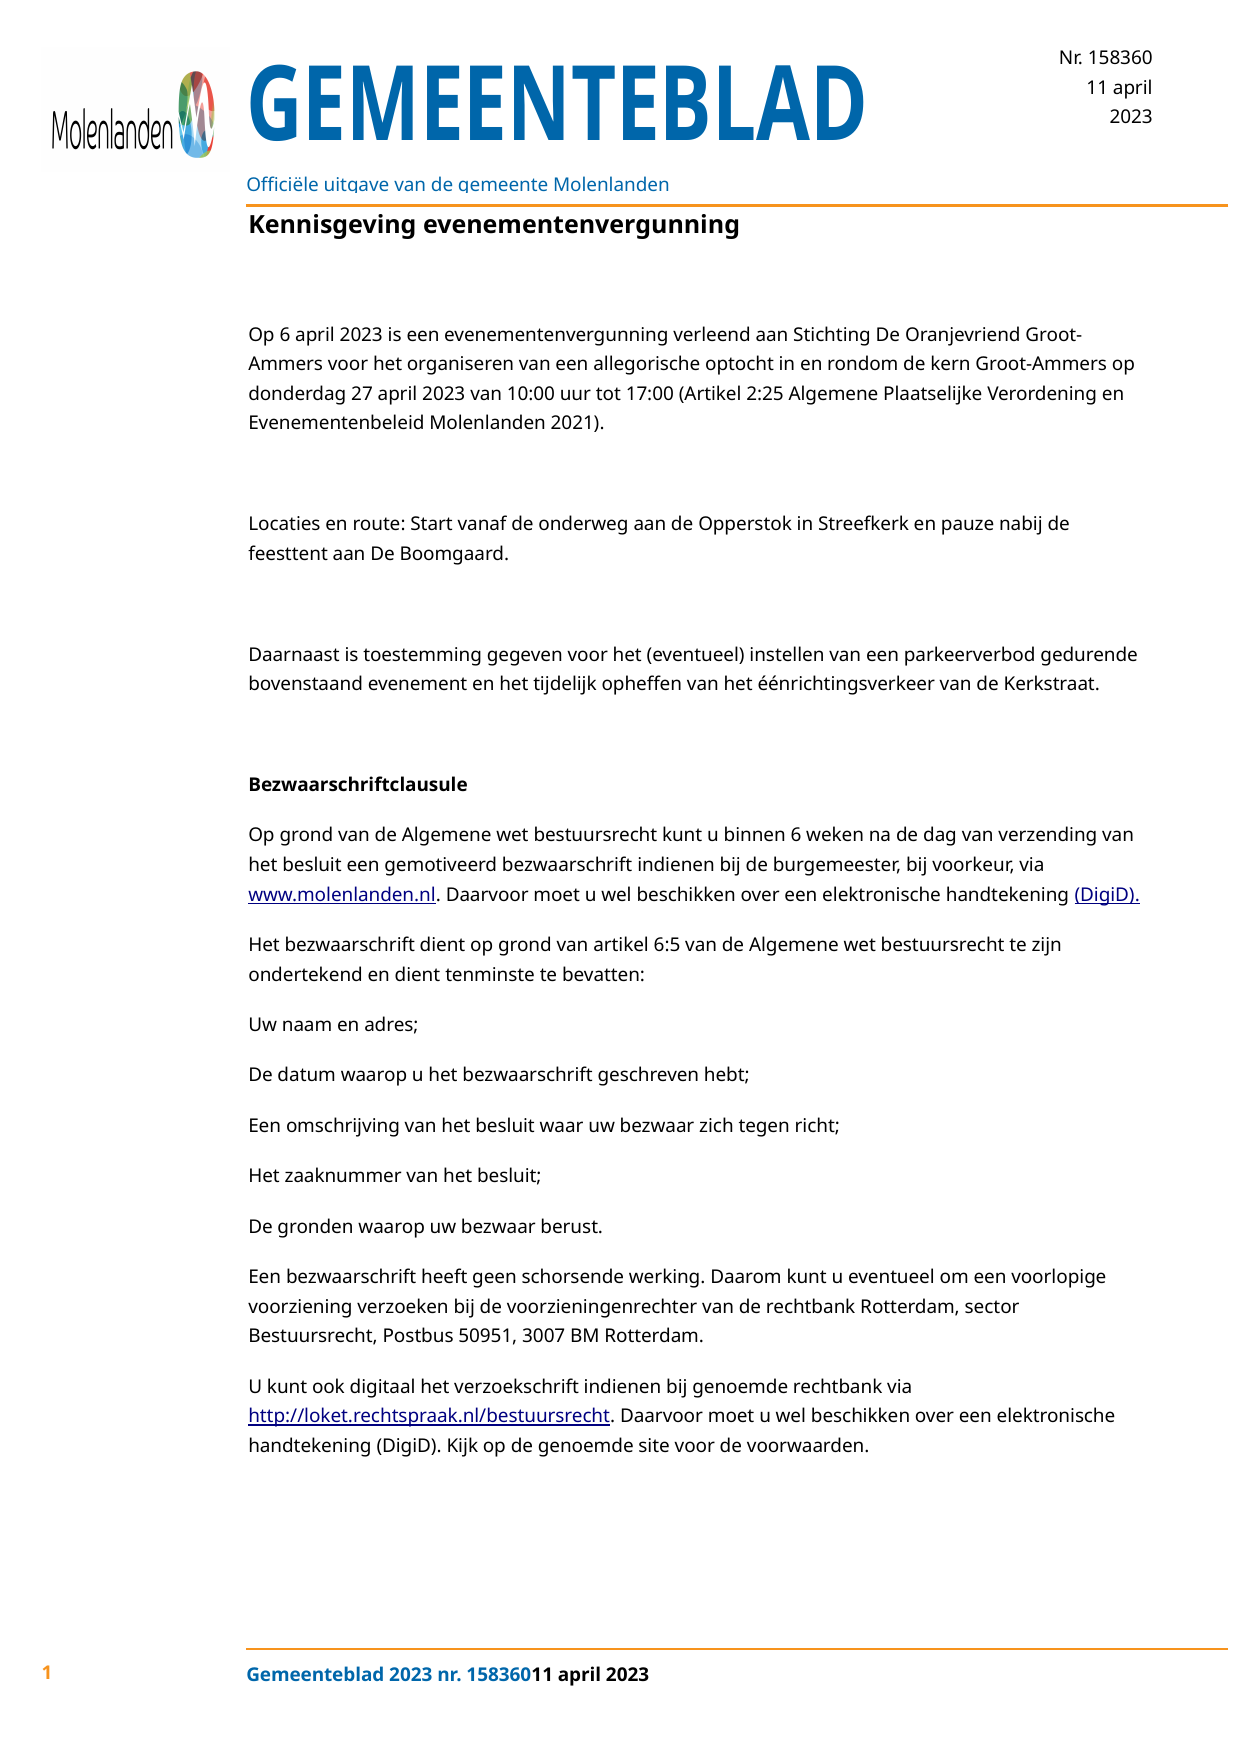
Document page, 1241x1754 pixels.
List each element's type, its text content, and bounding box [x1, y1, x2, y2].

text Op 6 april 2023 is een evenementenvergunning verleend aan Stichting De Oranjevriend Groot-Ammers voor het organiseren van een allegorische optocht in en rondom de kern Groot-Ammers op donderdag 27 april 2023 van 10:00 uur tot 17:00 (Artikel 2:25 Algemene Plaatselijke Verordening en Evenementenbeleid Molenlanden 2021). [248, 321, 1152, 435]
text De gronden waarop uw bezwaar berust. [248, 1213, 1152, 1238]
text Locaties en route: Start vanaf de onderweg aan de Opperstok in Streefkerk en pauze nabij de feesttent aan De Boomgaard. [248, 510, 1152, 566]
text Een omschrijving van het besluit waar uw bezwaar zich tegen richt; [248, 1112, 1152, 1138]
text Op grond van de Algemene wet bestuursrecht kunt u binnen 6 weken na de dag van verzending van het besluit een gemotiveerd bezwaarschrift indienen bij de burgemeester, bij voorkeur, via www.molenlanden.nl. Daarvoor moet u wel beschikken over een elektronische handtekening (DigiD). [248, 822, 1152, 906]
text Daarnaast is toestemming gegeven voor het (eventueel) instellen van een parkeerverbod gedurende bovenstaand evenement en het tijdelijk opheffen van het éénrichtingsverkeer van de Kerkstraat. [248, 641, 1152, 696]
text U kunt ook digitaal het verzoekschrift indienen bij genoemde rechtbank via http://loket.rechtspraak.nl/bestuursrecht. Daarvoor moet u wel beschikken over een elektronische handtekening (DigiD). Kijk op de genoemde site voor de voorwaarden. [248, 1373, 1152, 1458]
text Bezwaarschriftclausule [248, 771, 1152, 797]
text De datum waarop u het bezwaarschrift geschreven hebt; [248, 1062, 1152, 1087]
text Het zaaknummer van het besluit; [248, 1162, 1152, 1188]
text Een bezwaarschrift heeft geen schorsende werking. Daarom kunt u eventueel om een voorlopige voorziening verzoeken bij de voorzieningenrechter van de rechtbank Rotterdam, sector Bestuursrecht, Postbus 50951, 3007 BM Rotterdam. [248, 1263, 1152, 1348]
text Het bezwaarschrift dient op grond van artikel 6:5 van de Algemene wet bestuursrecht te zijn ondertekend en dient tenminste te bevatten: [248, 931, 1152, 986]
picture [41, 47, 231, 172]
text Uw naam en adres; [248, 1011, 1152, 1037]
text Kennisgeving evenementenvergunning [248, 207, 1152, 241]
